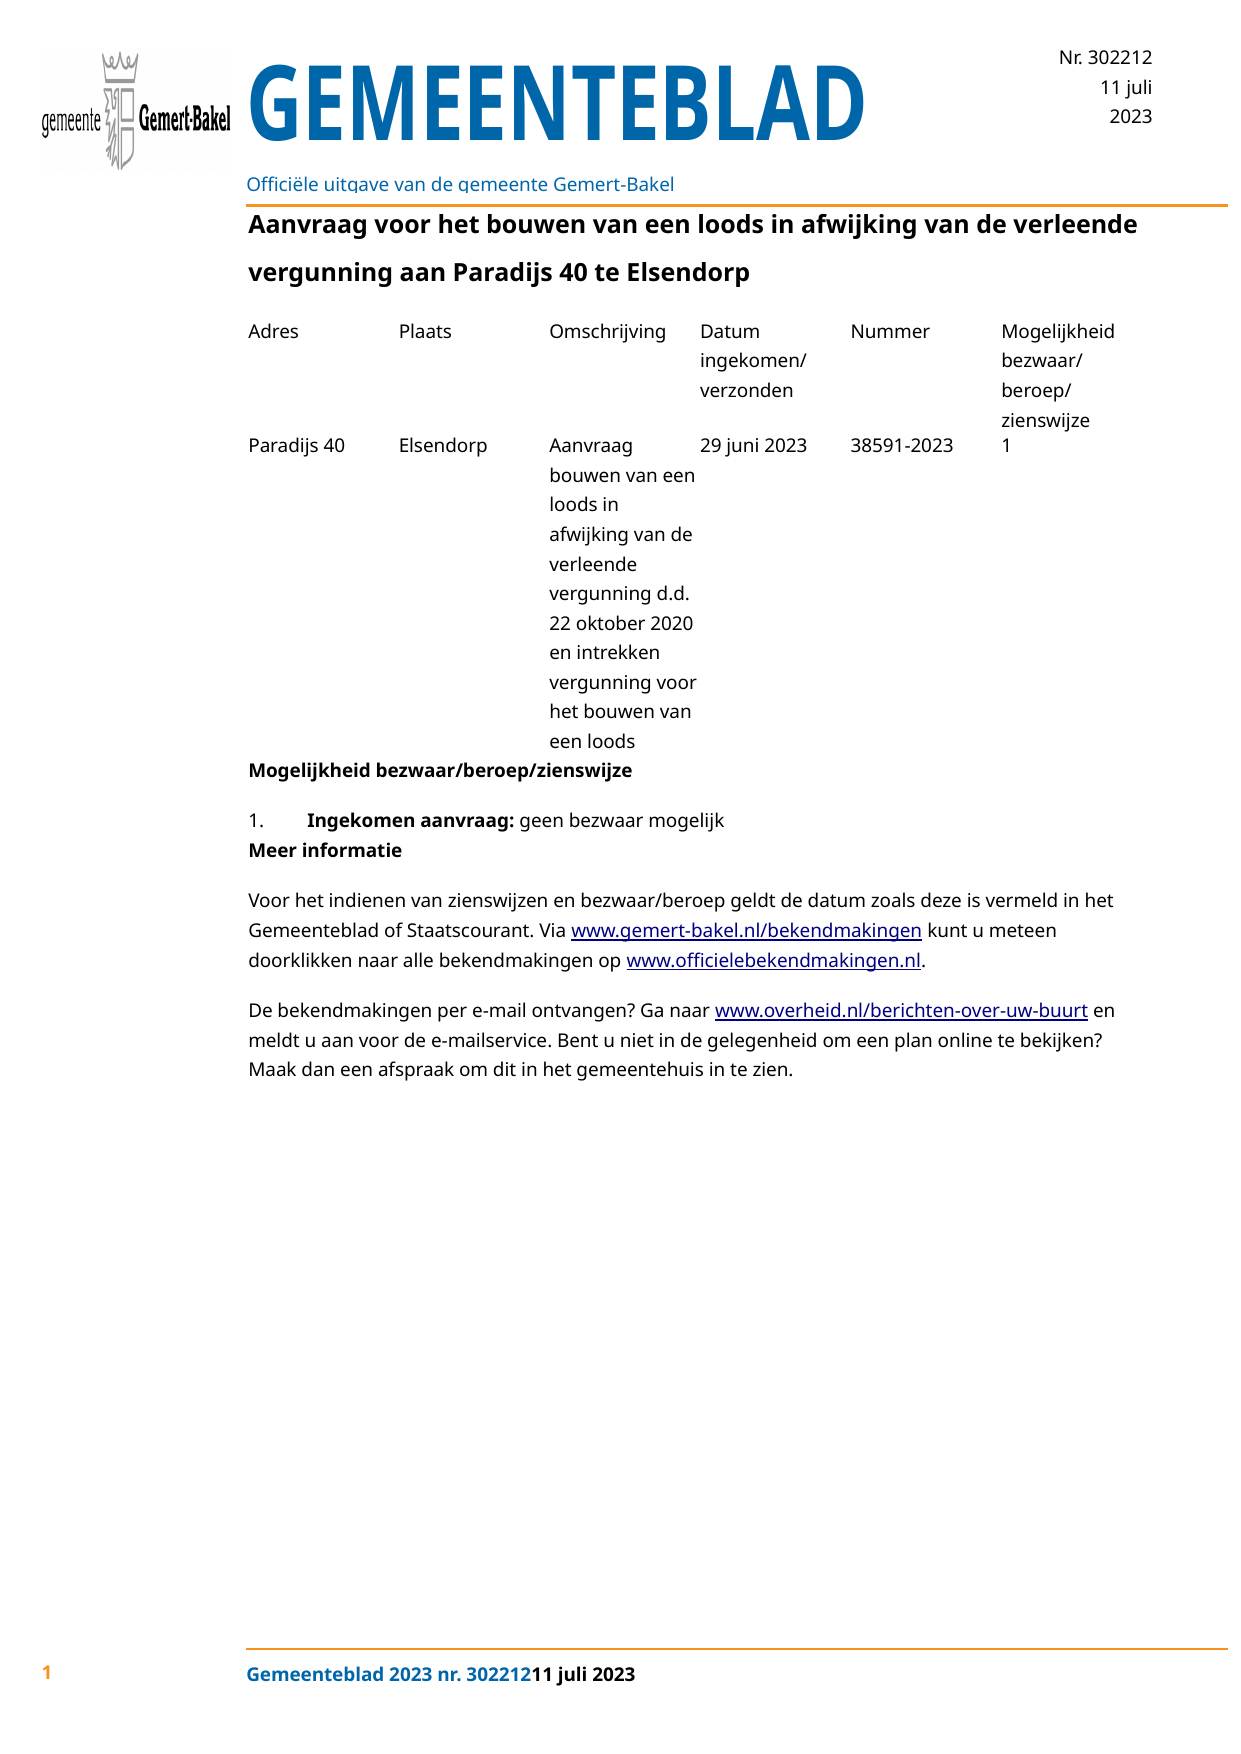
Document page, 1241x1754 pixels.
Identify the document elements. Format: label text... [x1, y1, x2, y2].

text Meer informatie [248, 837, 1152, 863]
table_cell 1 [1001, 433, 1152, 754]
table_cell 29 juni 2023 [700, 433, 850, 754]
text Voor het indienen van zienswijzen en bezwaar/beroep geldt de datum zoals deze is vermeld in het Gemeenteblad of Staatscourant. Via www.gemert-bakel.nl/bekendmakingen kunt u meteen doorklikken naar alle bekendmakingen op www.officielebekendmakingen.nl. [248, 888, 1152, 973]
text De bekendmakingen per e-mail ontvangen? Ga naar www.overheid.nl/berichten-over-uw-buurt en meldt u aan voor de e-mailservice. Bent u niet in de gelegenheid om een plan online te bekijken? Maak dan een afspraak om dit in het gemeentehuis in te zien. [248, 997, 1152, 1082]
table_header Datum ingekomen/ verzonden [700, 318, 850, 432]
text Aanvraag voor het bouwen van een loods in afwijking van de verleende vergunning aan Paradijs 40 te Elsendorp [248, 207, 1152, 288]
text Mogelijkheid bezwaar/beroep/zienswijze [248, 757, 1152, 783]
table_cell Paradijs 40 [248, 433, 398, 754]
table_header Nummer [850, 318, 1001, 432]
table_header Omschrijving [549, 318, 700, 432]
list Ingekomen aanvraag: geen bezwaar mogelijk [248, 808, 1152, 833]
picture [41, 47, 231, 172]
table_cell Elsendorp [399, 433, 549, 754]
table_header Plaats [399, 318, 549, 432]
table_cell Aanvraag bouwen van een loods in afwijking van de verleende vergunning d.d. 22 oktober 2020 en intrekken vergunning voor het bouwen van een loods [549, 433, 700, 754]
table_header Mogelijkheid bezwaar/ beroep/ zienswijze [1001, 318, 1152, 432]
table_cell 38591-2023 [850, 433, 1001, 754]
table_header Adres [248, 318, 398, 432]
